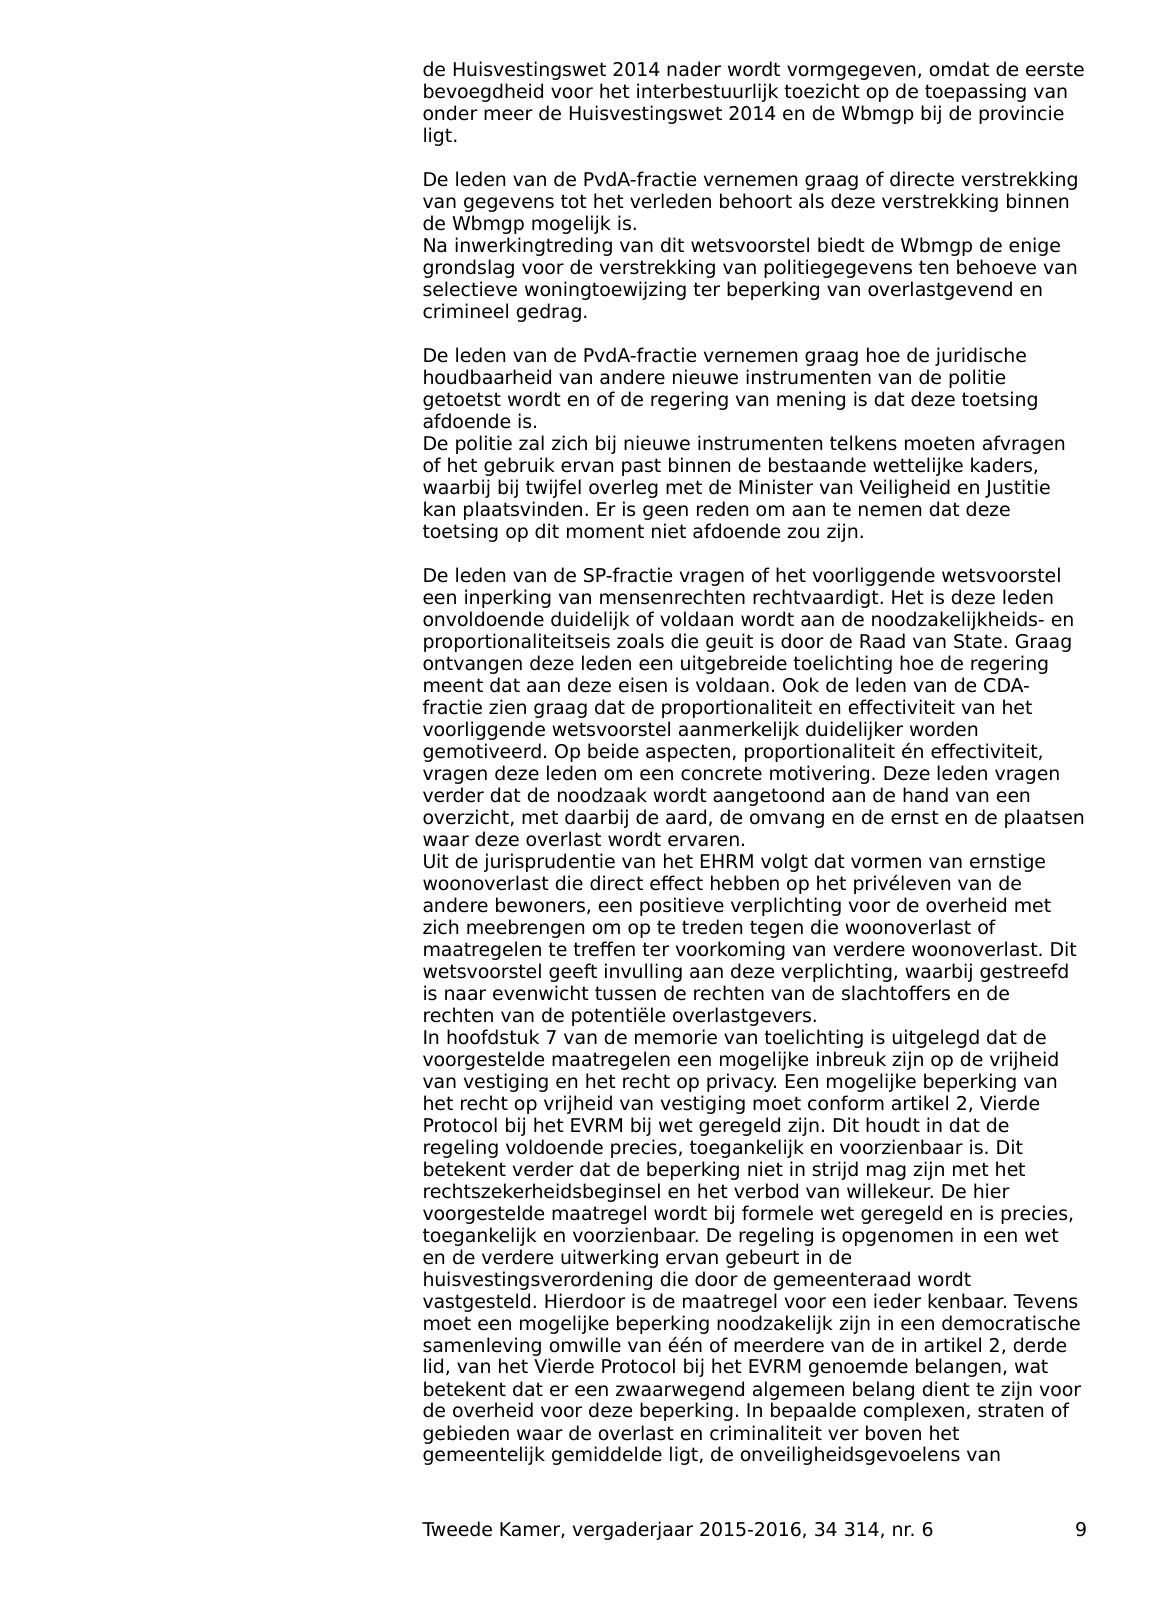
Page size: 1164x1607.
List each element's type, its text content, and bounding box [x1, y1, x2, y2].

text de Huisvestingswet 2014 nader wordt vormgegeven, omdat de eerste bevoegdheid voor het interbestuurlijk toezicht op de toepassing van onder meer de Huisvestingswet 2014 en de Wbmgp bij de provincie ligt. [422, 59, 1087, 147]
text Uit de jurisprudentie van het EHRM volgt dat vormen van ernstige woonoverlast die direct effect hebben op het privéleven van de andere bewoners, een positieve verplichting voor de overheid met zich meebrengen om op te treden tegen die woonoverlast of maatregelen te treffen ter voorkoming van verdere woonoverlast. Dit wetsvoorstel geeft invulling aan deze verplichting, waarbij gestreefd is naar evenwicht tussen de rechten van de slachtoffers en de rechten van de potentiële overlastgevers. [422, 851, 1087, 1027]
text De leden van de PvdA-fractie vernemen graag hoe de juridische houdbaarheid van andere nieuwe instrumenten van de politie getoetst wordt en of de regering van mening is dat deze toetsing afdoende is. [422, 345, 1087, 433]
text De leden van de PvdA-fractie vernemen graag of directe verstrekking van gegevens tot het verleden behoort als deze verstrekking binnen de Wbmgp mogelijk is. [422, 169, 1087, 235]
text De politie zal zich bij nieuwe instrumenten telkens moeten afvragen of het gebruik ervan past binnen de bestaande wettelijke kaders, waarbij bij twijfel overleg met de Minister van Veiligheid en Justitie kan plaatsvinden. Er is geen reden om aan te nemen dat deze toetsing op dit moment niet afdoende zou zijn. [422, 433, 1087, 543]
text In hoofdstuk 7 van de memorie van toelichting is uitgelegd dat de voorgestelde maatregelen een mogelijke inbreuk zijn op de vrijheid van vestiging en het recht op privacy. Een mogelijke beperking van het recht op vrijheid van vestiging moet conform artikel 2, Vierde Protocol bij het EVRM bij wet geregeld zijn. Dit houdt in dat de regeling voldoende precies, toegankelijk en voorzienbaar is. Dit betekent verder dat de beperking niet in strijd mag zijn met het rechtszekerheidsbeginsel en het verbod van willekeur. De hier voorgestelde maatregel wordt bij formele wet geregeld en is precies, toegankelijk en voorzienbaar. De regeling is opgenomen in een wet en de verdere uitwerking ervan gebeurt in de huisvestingsverordening die door de gemeenteraad wordt vastgesteld. Hierdoor is de maatregel voor een ieder kenbaar. Tevens moet een mogelijke beperking noodzakelijk zijn in een democratische samenleving omwille van één of meerdere van de in artikel 2, derde lid, van het Vierde Protocol bij het EVRM genoemde belangen, wat betekent dat er een zwaarwegend algemeen belang dient te zijn voor de overheid voor deze beperking. In bepaalde complexen, straten of gebieden waar de overlast en criminaliteit ver boven het gemeentelijk gemiddelde ligt, de onveiligheidsgevoelens van [422, 1027, 1087, 1466]
text Na inwerkingtreding van dit wetsvoorstel biedt de Wbmgp de enige grondslag voor de verstrekking van politiegegevens ten behoeve van selectieve woningtoewijzing ter beperking van overlastgevend en crimineel gedrag. [422, 235, 1087, 323]
text De leden van de SP-fractie vragen of het voorliggende wetsvoorstel een inperking van mensenrechten rechtvaardigt. Het is deze leden onvoldoende duidelijk of voldaan wordt aan de noodzakelijkheids- en proportionaliteitseis zoals die geuit is door de Raad van State. Graag ontvangen deze leden een uitgebreide toelichting hoe de regering meent dat aan deze eisen is voldaan. Ook de leden van de CDA-fractie zien graag dat de proportionaliteit en effectiviteit van het voorliggende wetsvoorstel aanmerkelijk duidelijker worden gemotiveerd. Op beide aspecten, proportionaliteit én effectiviteit, vragen deze leden om een concrete motivering. Deze leden vragen verder dat de noodzaak wordt aangetoond aan de hand van een overzicht, met daarbij de aard, de omvang en de ernst en de plaatsen waar deze overlast wordt ervaren. [422, 565, 1087, 851]
